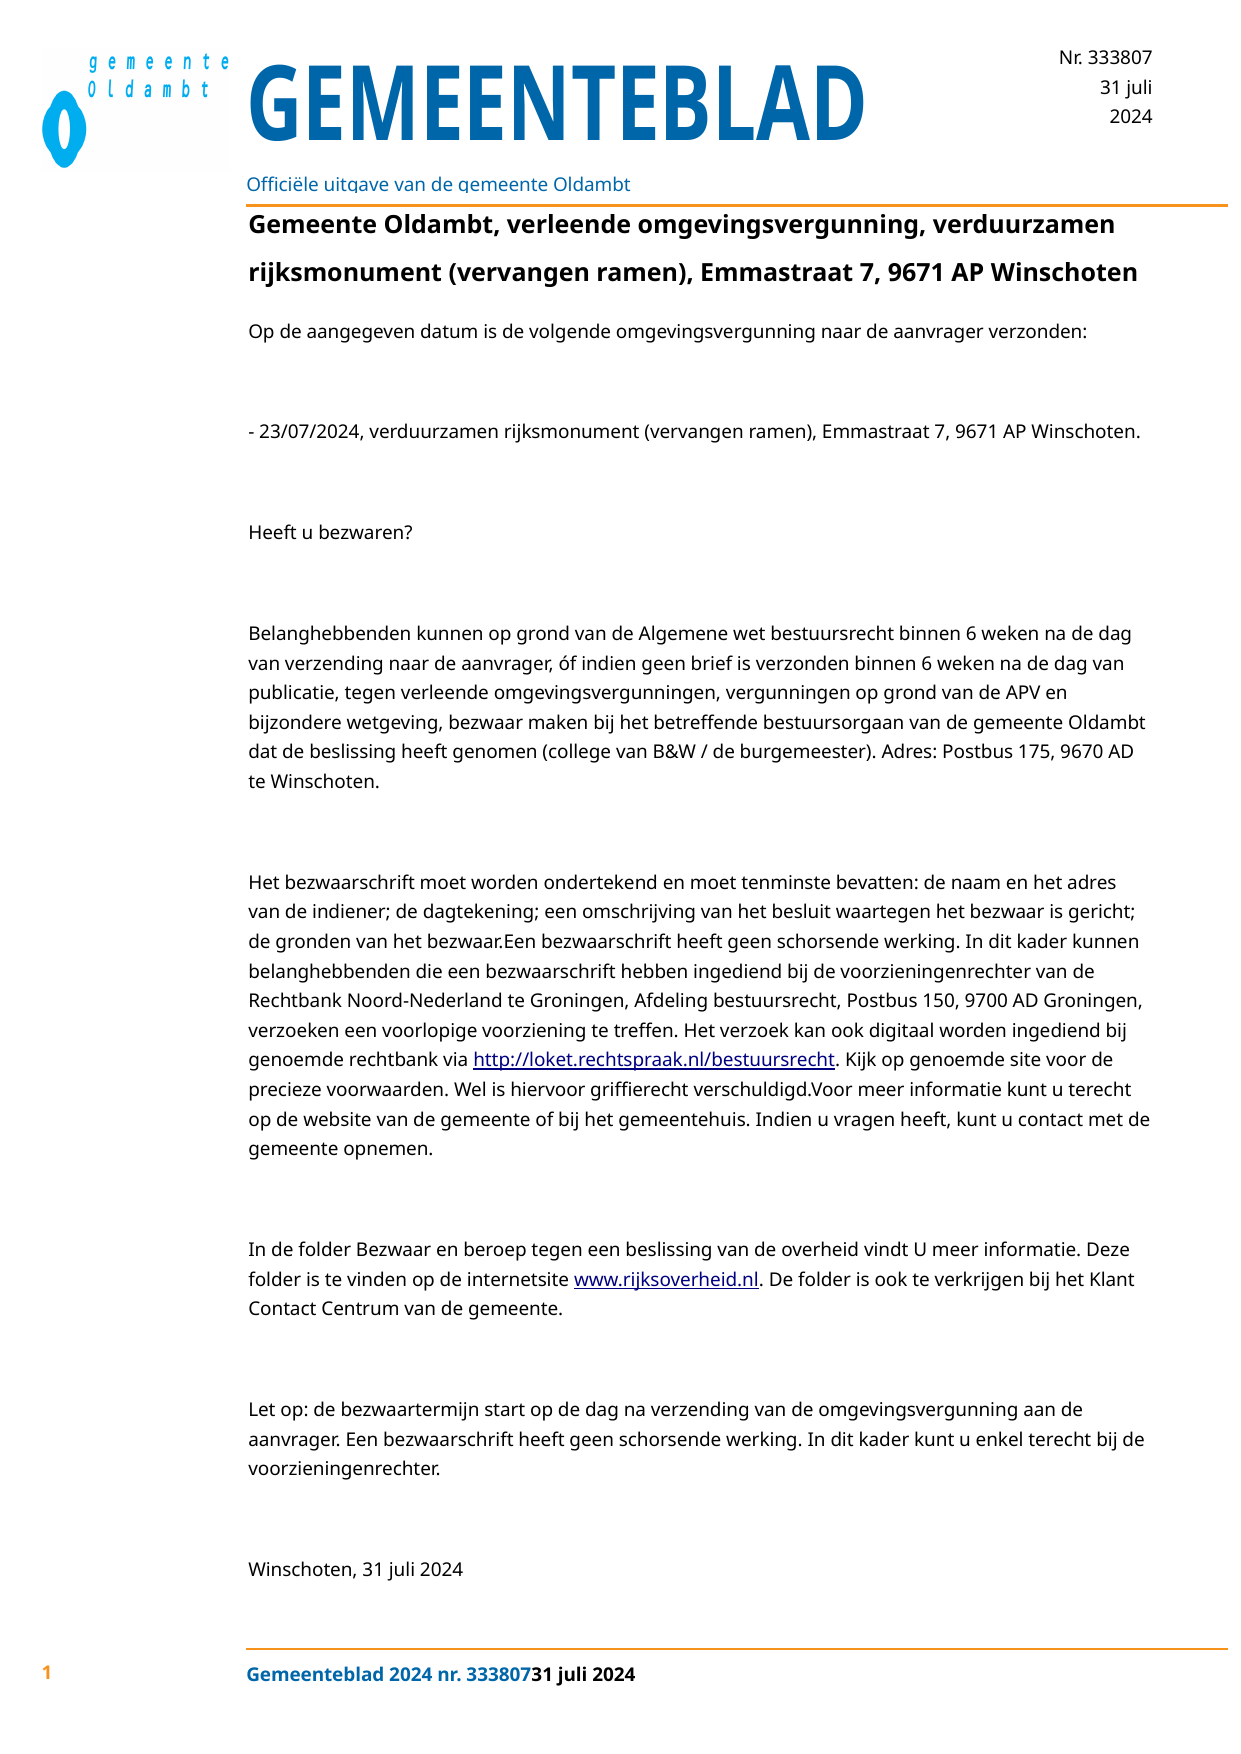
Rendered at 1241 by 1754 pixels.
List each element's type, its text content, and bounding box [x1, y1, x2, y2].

text - 23/07/2024, verduurzamen rijksmonument (vervangen ramen), Emmastraat 7, 9671 AP Winschoten. [248, 419, 1152, 444]
picture [41, 47, 231, 172]
text Gemeente Oldambt, verleende omgevingsvergunning, verduurzamen rijksmonument (vervangen ramen), Emmastraat 7, 9671 AP Winschoten [248, 207, 1152, 288]
text In de folder Bezwaar en beroep tegen een beslissing van de overheid vindt U meer informatie. Deze folder is te vinden op de internetsite www.rijksoverheid.nl. De folder is ook te verkrijgen bij het Klant Contact Centrum van de gemeente. [248, 1236, 1152, 1321]
text Heeft u bezwaren? [248, 519, 1152, 545]
text Op de aangegeven datum is de volgende omgevingsvergunning naar de aanvrager verzonden: [248, 318, 1152, 344]
text Let op: de bezwaartermijn start op de dag na verzending van de omgevingsvergunning aan de aanvrager. Een bezwaarschrift heeft geen schorsende werking. In dit kader kunt u enkel terecht bij de voorzieningenrechter. [248, 1396, 1152, 1481]
text Winschoten, 31 juli 2024 [248, 1556, 1152, 1582]
text Het bezwaarschrift moet worden ondertekend en moet tenminste bevatten: de naam en het adres van de indiener; de dagtekening; een omschrijving van het besluit waartegen het bezwaar is gericht; de gronden van het bezwaar.Een bezwaarschrift heeft geen schorsende werking. In dit kader kunnen belanghebbenden die een bezwaarschrift hebben ingediend bij de voorzieningenrechter van de Rechtbank Noord-Nederland te Groningen, Afdeling bestuursrecht, Postbus 150, 9700 AD Groningen, verzoeken een voorlopige voorziening te treffen. Het verzoek kan ook digitaal worden ingediend bij genoemde rechtbank via http://loket.rechtspraak.nl/bestuursrecht. Kijk op genoemde site voor de precieze voorwaarden. Wel is hiervoor griffierecht verschuldigd.Voor meer informatie kunt u terecht op de website van de gemeente of bij het gemeentehuis. Indien u vragen heeft, kunt u contact met de gemeente opnemen. [248, 869, 1152, 1161]
text Belanghebbenden kunnen op grond van de Algemene wet bestuursrecht binnen 6 weken na de dag van verzending naar de aanvrager, óf indien geen brief is verzonden binnen 6 weken na de dag van publicatie, tegen verleende omgevingsvergunningen, vergunningen op grond van de APV en bijzondere wetgeving, bezwaar maken bij het betreffende bestuursorgaan van de gemeente Oldambt dat de beslissing heeft genomen (college van B&W / de burgemeester). Adres: Postbus 175, 9670 AD te Winschoten. [248, 620, 1152, 794]
